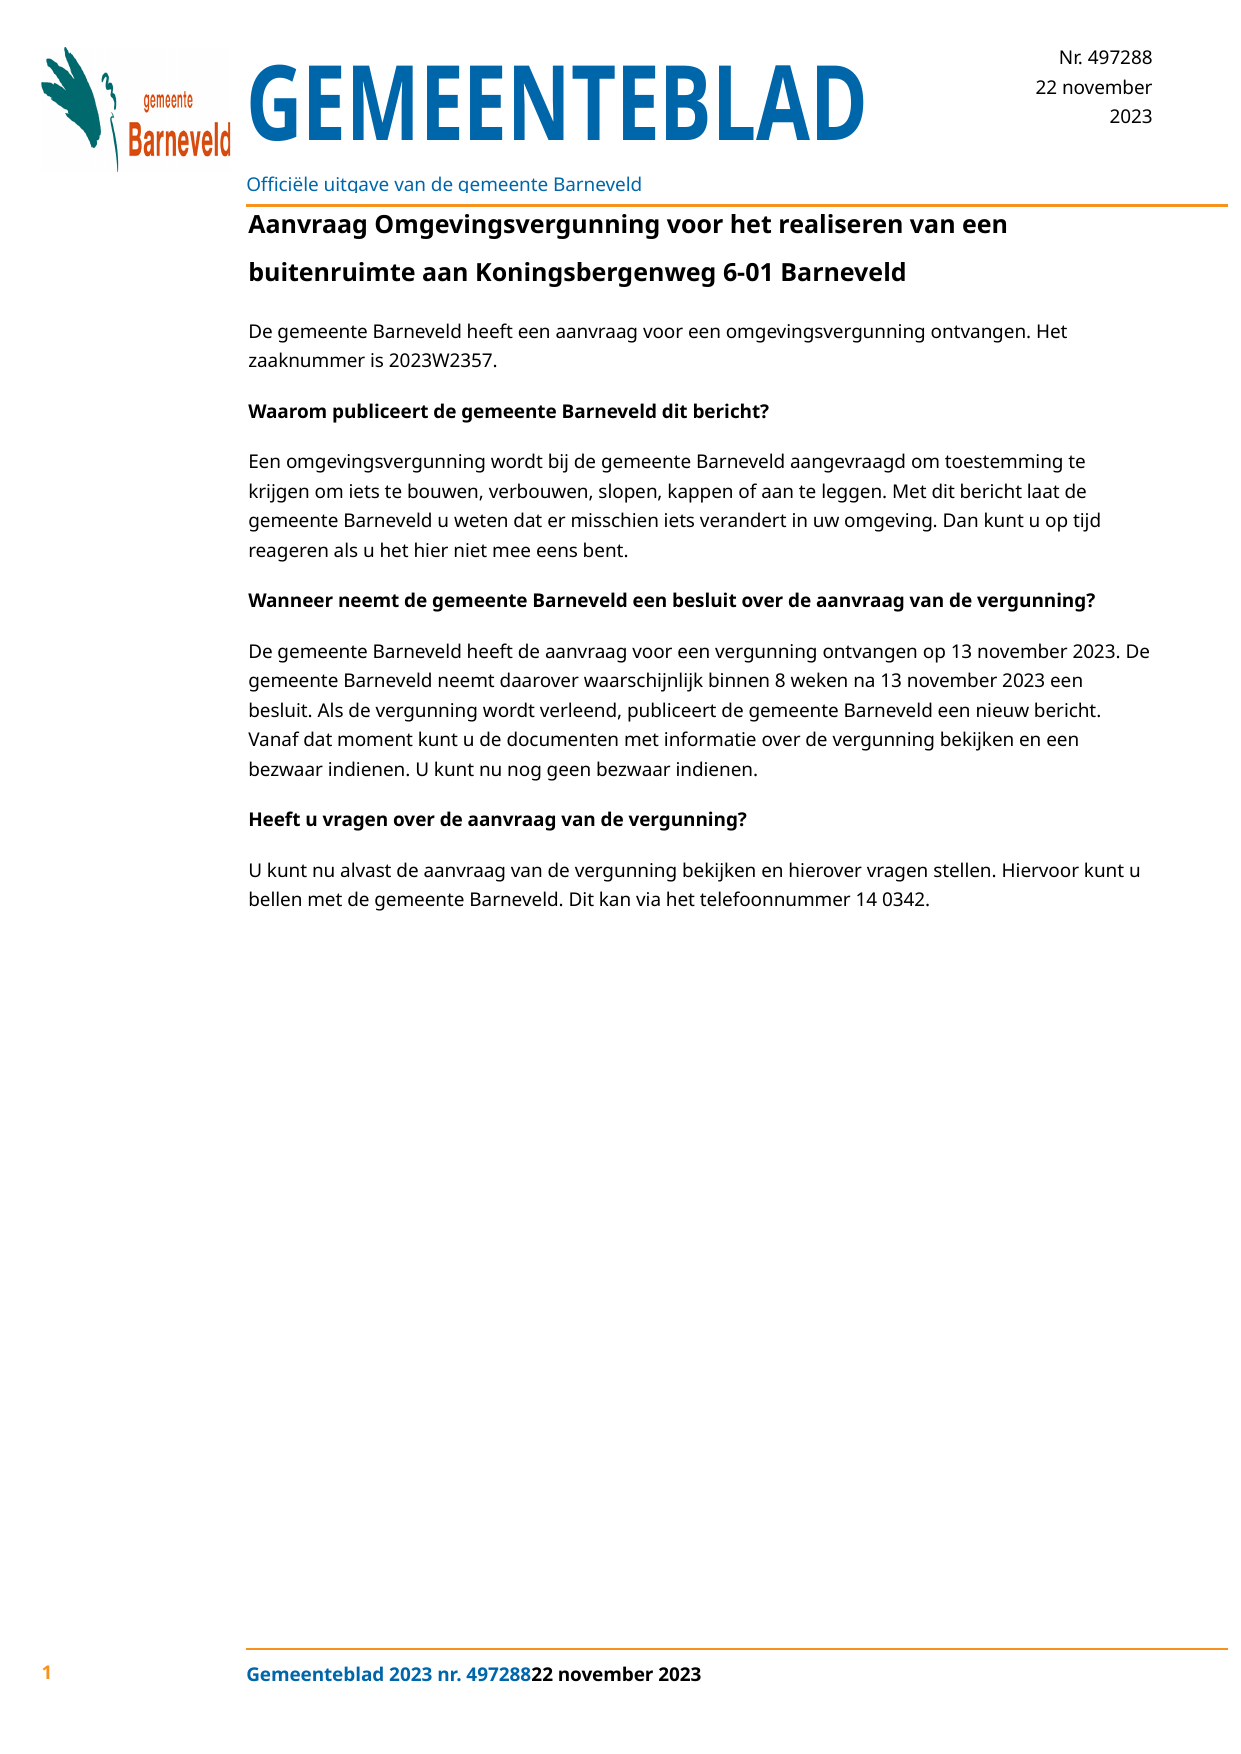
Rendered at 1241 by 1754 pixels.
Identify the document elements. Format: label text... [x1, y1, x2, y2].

text Heeft u vragen over de aanvraag van de vergunning? [248, 807, 1152, 832]
text Een omgevingsvergunning wordt bij de gemeente Barneveld aangevraagd om toestemming te krijgen om iets te bouwen, verbouwen, slopen, kappen of aan te leggen. Met dit bericht laat de gemeente Barneveld u weten dat er misschien iets verandert in uw omgeving. Dan kunt u op tijd reageren als u het hier niet mee eens bent. [248, 448, 1152, 563]
picture [41, 47, 231, 172]
text Wanneer neemt de gemeente Barneveld een besluit over de aanvraag van de vergunning? [248, 587, 1152, 613]
text Aanvraag Omgevingsvergunning voor het realiseren van een buitenruimte aan Koningsbergenweg 6-01 Barneveld [248, 207, 1152, 288]
text De gemeente Barneveld heeft een aanvraag voor een omgevingsvergunning ontvangen. Het zaaknummer is 2023W2357. [248, 318, 1152, 373]
text Waarom publiceert de gemeente Barneveld dit bericht? [248, 398, 1152, 424]
text U kunt nu alvast de aanvraag van de vergunning bekijken en hierover vragen stellen. Hiervoor kunt u bellen met de gemeente Barneveld. Dit kan via het telefoonnummer 14 0342. [248, 857, 1152, 912]
text De gemeente Barneveld heeft de aanvraag voor een vergunning ontvangen op 13 november 2023. De gemeente Barneveld neemt daarover waarschijnlijk binnen 8 weken na 13 november 2023 een besluit. Als de vergunning wordt verleend, publiceert de gemeente Barneveld een nieuw bericht. Vanaf dat moment kunt u de documenten met informatie over de vergunning bekijken en een bezwaar indienen. U kunt nu nog geen bezwaar indienen. [248, 638, 1152, 782]
